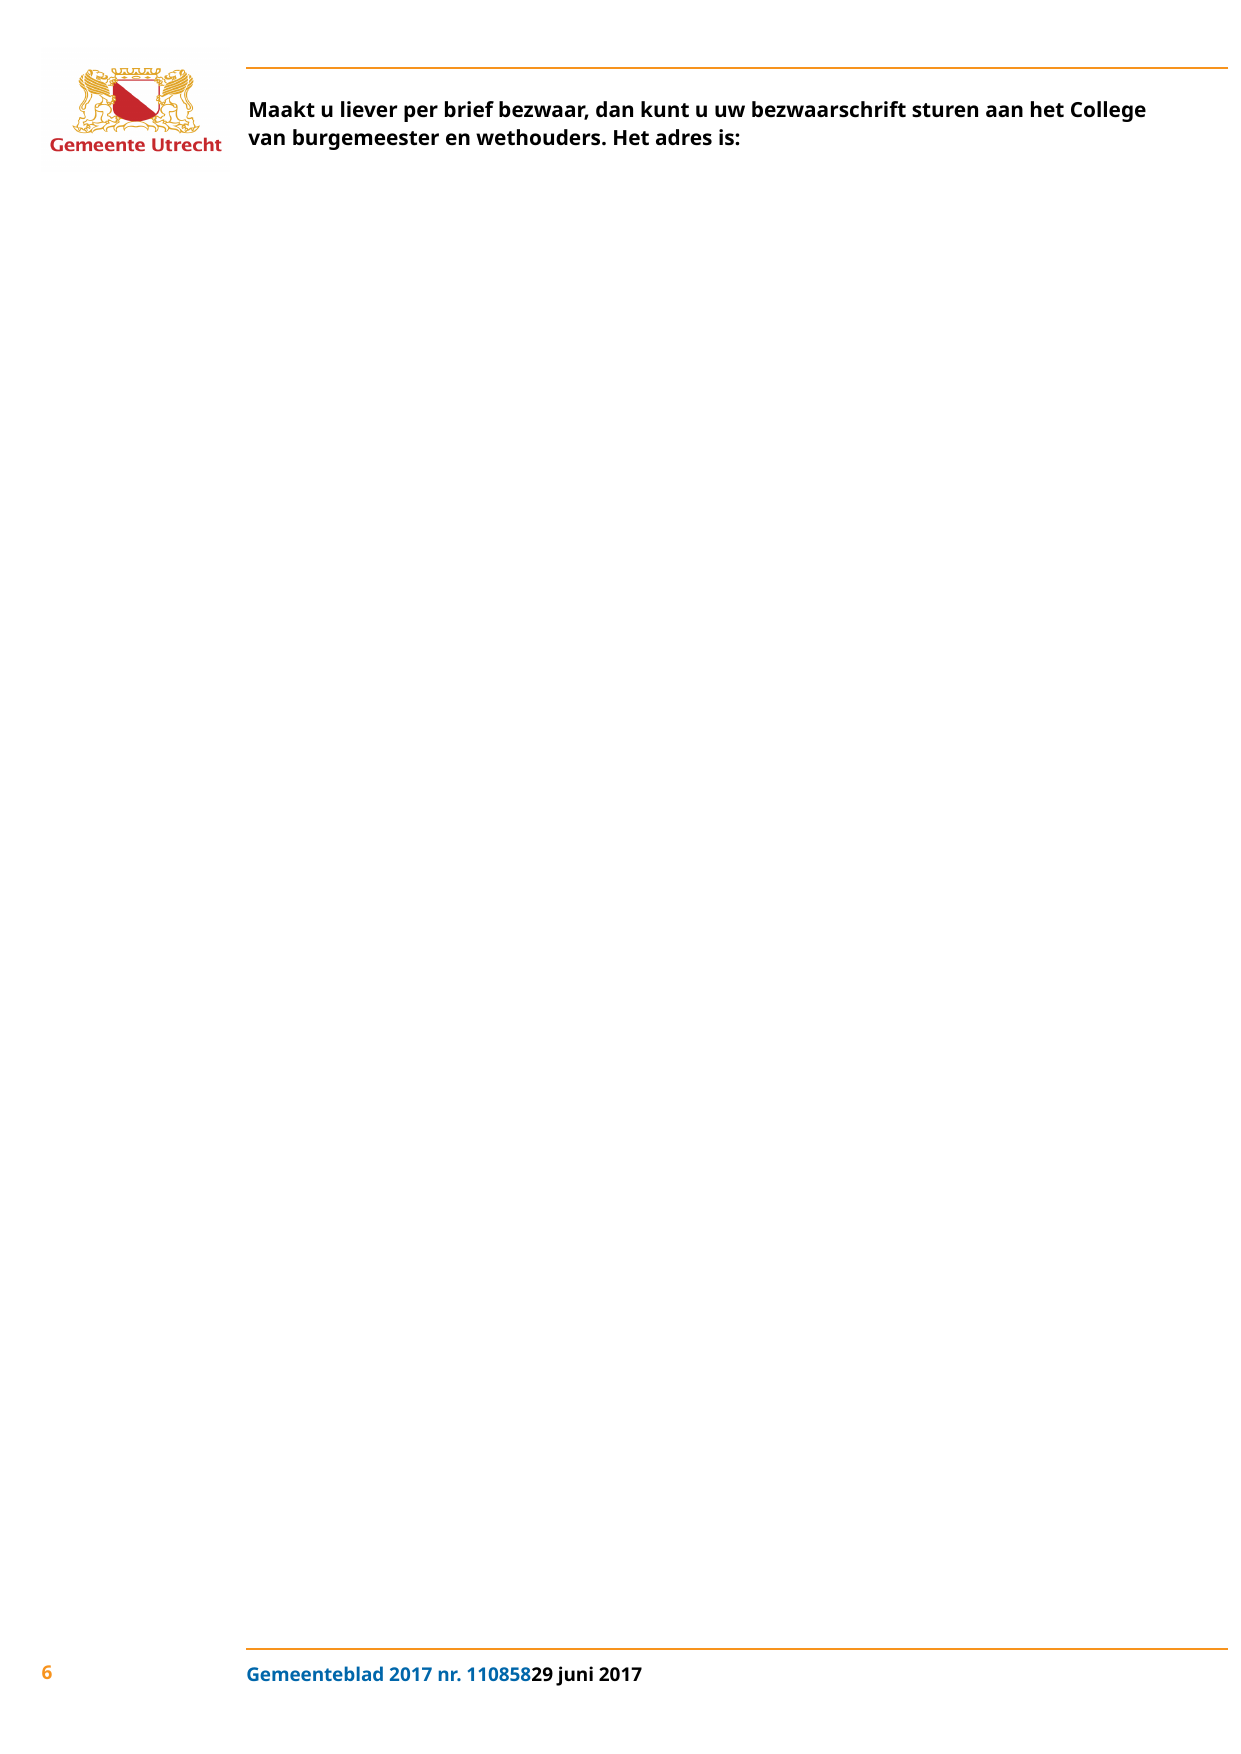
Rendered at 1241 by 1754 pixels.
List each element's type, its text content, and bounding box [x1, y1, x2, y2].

text Maakt u liever per brief bezwaar, dan kunt u uw bezwaarschrift sturen aan het College van burgemeester en wethouders. Het adres is: [248, 95, 1152, 152]
picture [41, 47, 231, 172]
